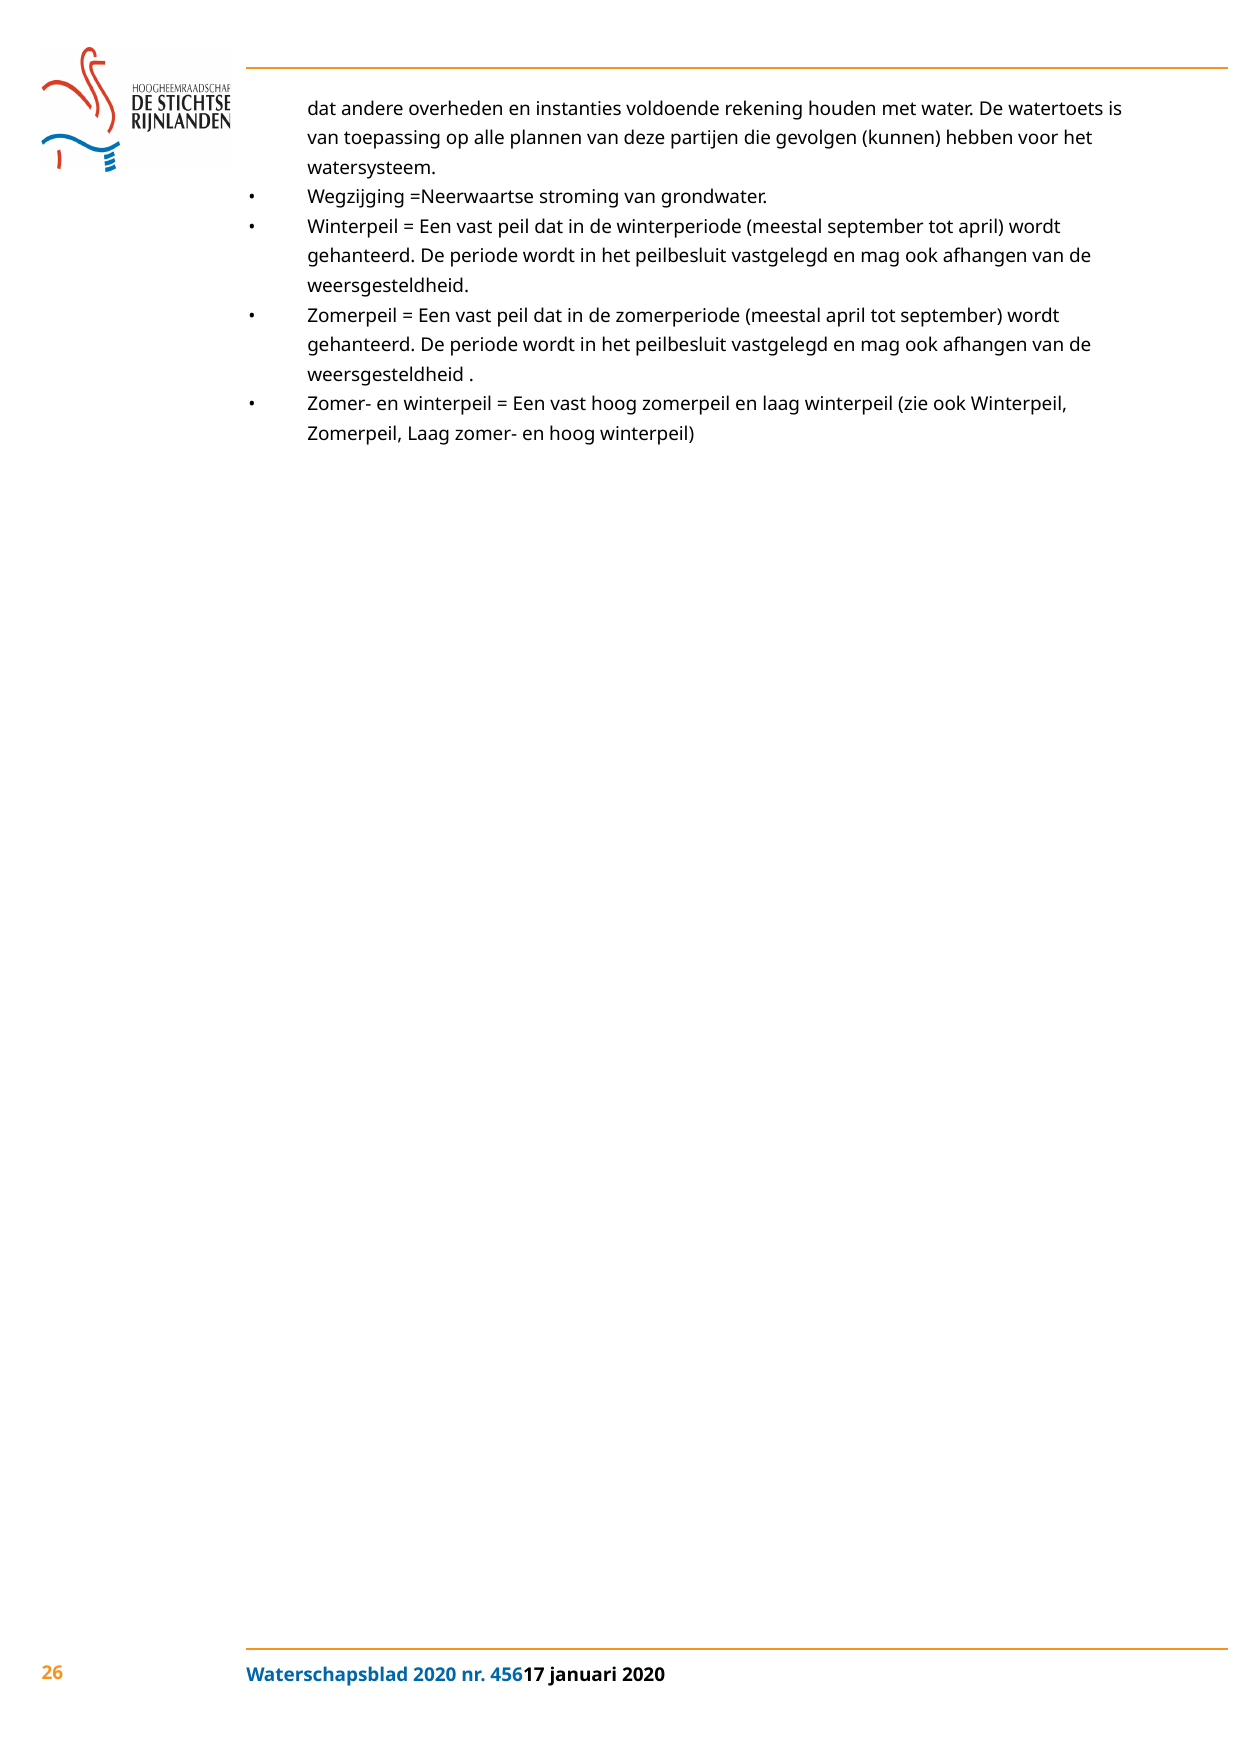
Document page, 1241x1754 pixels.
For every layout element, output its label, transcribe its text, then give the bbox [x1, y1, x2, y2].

list Zomerpeil = Een vast peil dat in de zomerperiode (meestal april tot september) wordt gehanteerd. De periode wordt in het peilbesluit vastgelegd en mag ook afhangen van de weersgesteldheid . [248, 302, 1152, 387]
list Winterpeil = Een vast peil dat in de winterperiode (meestal september tot april) wordt gehanteerd. De periode wordt in het peilbesluit vastgelegd en mag ook afhangen van de weersgesteldheid. [248, 213, 1152, 298]
list Zomer- en winterpeil = Een vast hoog zomerpeil en laag winterpeil (zie ook Winterpeil, Zomerpeil, Laag zomer- en hoog winterpeil) [248, 391, 1152, 446]
list Wegzijging =Neerwaartse stroming van grondwater. [248, 183, 1152, 209]
picture [41, 47, 231, 172]
list dat andere overheden en instanties voldoende rekening houden met water. De watertoets is van toepassing op alle plannen van deze partijen die gevolgen (kunnen) hebben voor het watersysteem. [248, 95, 1152, 180]
